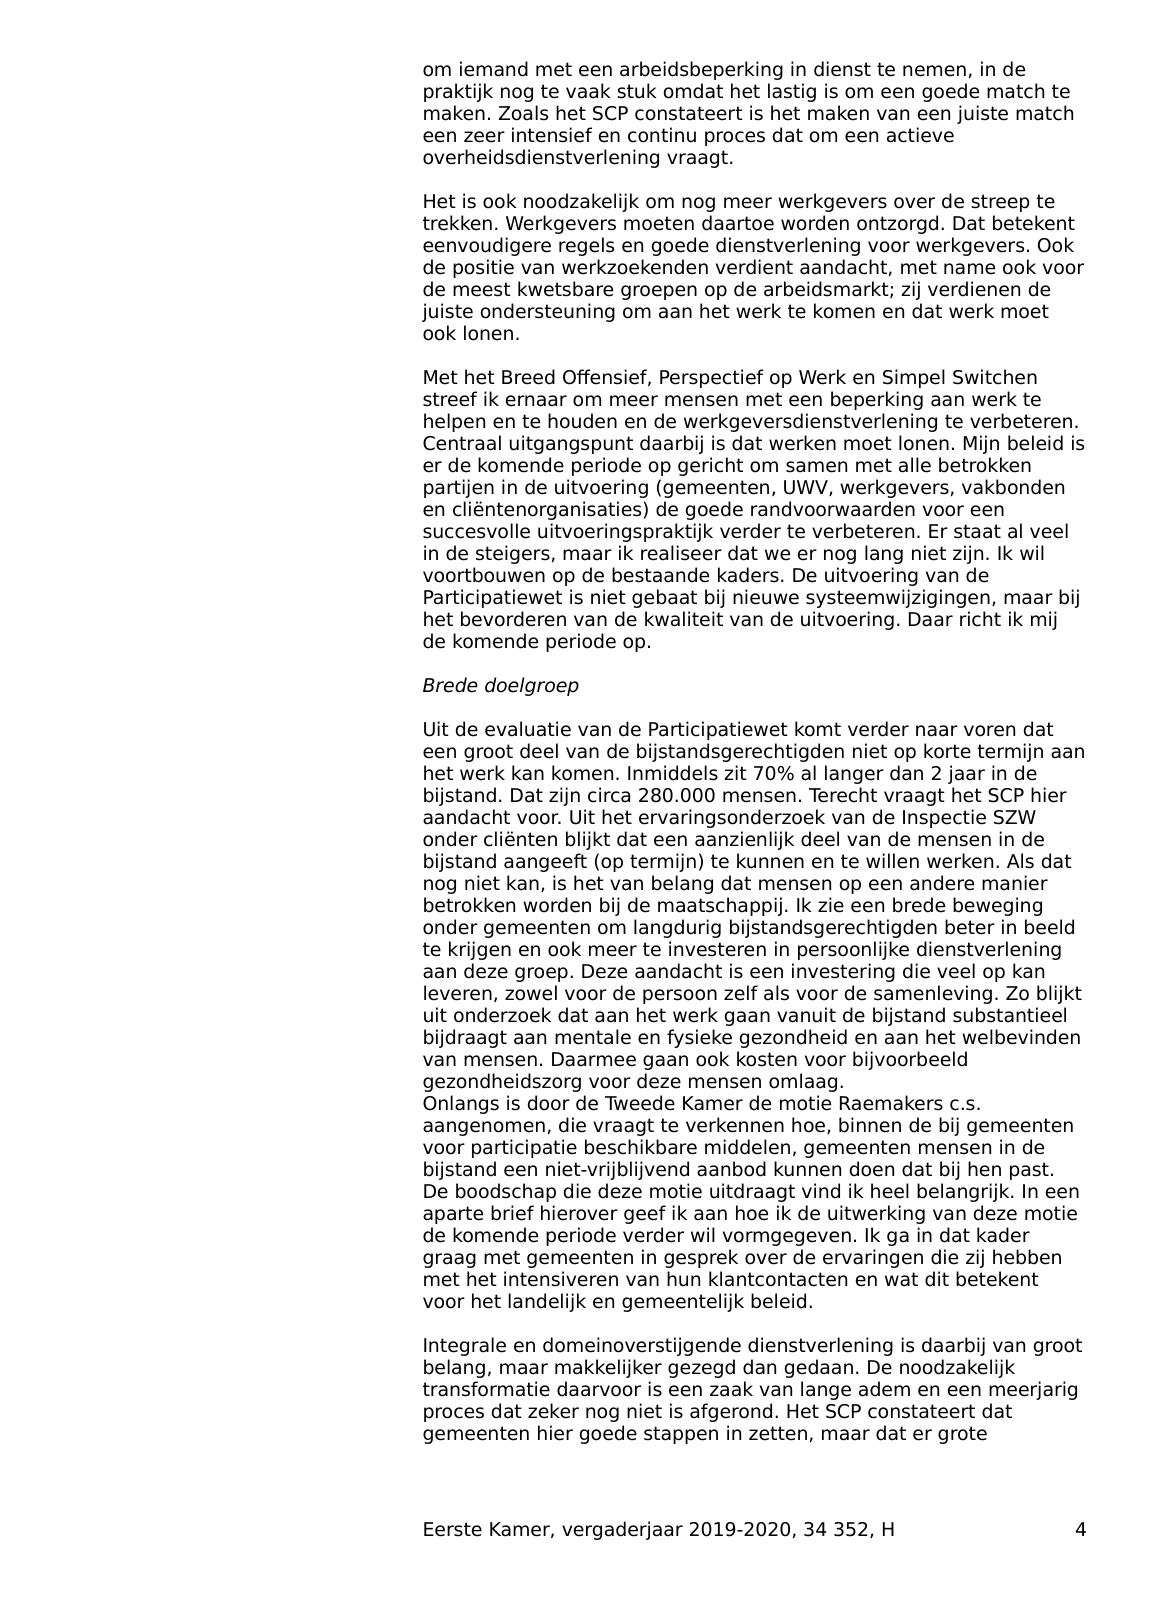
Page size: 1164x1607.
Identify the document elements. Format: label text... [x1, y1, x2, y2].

text Integrale en domeinoverstijgende dienstverlening is daarbij van groot belang, maar makkelijker gezegd dan gedaan. De noodzakelijk transformatie daarvoor is een zaak van lange adem en een meerjarig proces dat zeker nog niet is afgerond. Het SCP constateert dat gemeenten hier goede stappen in zetten, maar dat er grote [422, 1335, 1087, 1445]
text Onlangs is door de Tweede Kamer de motie Raemakers c.s. aangenomen, die vraagt te verkennen hoe, binnen de bij gemeenten voor participatie beschikbare middelen, gemeenten mensen in de bijstand een niet-vrijblijvend aanbod kunnen doen dat bij hen past. De boodschap die deze motie uitdraagt vind ik heel belangrijk. In een aparte brief hierover geef ik aan hoe ik de uitwerking van deze motie de komende periode verder wil vormgegeven. Ik ga in dat kader graag met gemeenten in gesprek over de ervaringen die zij hebben met het intensiveren van hun klantcontacten en wat dit betekent voor het landelijk en gemeentelijk beleid. [422, 1093, 1087, 1313]
text Het is ook noodzakelijk om nog meer werkgevers over de streep te trekken. Werkgevers moeten daartoe worden ontzorgd. Dat betekent eenvoudigere regels en goede dienstverlening voor werkgevers. Ook de positie van werkzoekenden verdient aandacht, met name ook voor de meest kwetsbare groepen op de arbeidsmarkt; zij verdienen de juiste ondersteuning om aan het werk te komen en dat werk moet ook lonen. [422, 191, 1087, 345]
text om iemand met een arbeidsbeperking in dienst te nemen, in de praktijk nog te vaak stuk omdat het lastig is om een goede match te maken. Zoals het SCP constateert is het maken van een juiste match een zeer intensief en continu proces dat om een actieve overheidsdienstverlening vraagt. [422, 59, 1087, 169]
subtitle Brede doelgroep [422, 675, 1087, 697]
text Uit de evaluatie van de Participatiewet komt verder naar voren dat een groot deel van de bijstandsgerechtigden niet op korte termijn aan het werk kan komen. Inmiddels zit 70% al langer dan 2 jaar in de bijstand. Dat zijn circa 280.000 mensen. Terecht vraagt het SCP hier aandacht voor. Uit het ervaringsonderzoek van de Inspectie SZW onder cliënten blijkt dat een aanzienlijk deel van de mensen in de bijstand aangeeft (op termijn) te kunnen en te willen werken. Als dat nog niet kan, is het van belang dat mensen op een andere manier betrokken worden bij de maatschappij. Ik zie een brede beweging onder gemeenten om langdurig bijstandsgerechtigden beter in beeld te krijgen en ook meer te investeren in persoonlijke dienstverlening aan deze groep. Deze aandacht is een investering die veel op kan leveren, zowel voor de persoon zelf als voor de samenleving. Zo blijkt uit onderzoek dat aan het werk gaan vanuit de bijstand substantieel bijdraagt aan mentale en fysieke gezondheid en aan het welbevinden van mensen. Daarmee gaan ook kosten voor bijvoorbeeld gezondheidszorg voor deze mensen omlaag. [422, 719, 1087, 1093]
text Met het Breed Offensief, Perspectief op Werk en Simpel Switchen streef ik ernaar om meer mensen met een beperking aan werk te helpen en te houden en de werkgeversdienstverlening te verbeteren. Centraal uitgangspunt daarbij is dat werken moet lonen. Mijn beleid is er de komende periode op gericht om samen met alle betrokken partijen in de uitvoering (gemeenten, UWV, werkgevers, vakbonden en cliëntenorganisaties) de goede randvoorwaarden voor een succesvolle uitvoeringspraktijk verder te verbeteren. Er staat al veel in de steigers, maar ik realiseer dat we er nog lang niet zijn. Ik wil voortbouwen op de bestaande kaders. De uitvoering van de Participatiewet is niet gebaat bij nieuwe systeemwijzigingen, maar bij het bevorderen van de kwaliteit van de uitvoering. Daar richt ik mij de komende periode op. [422, 367, 1087, 653]
